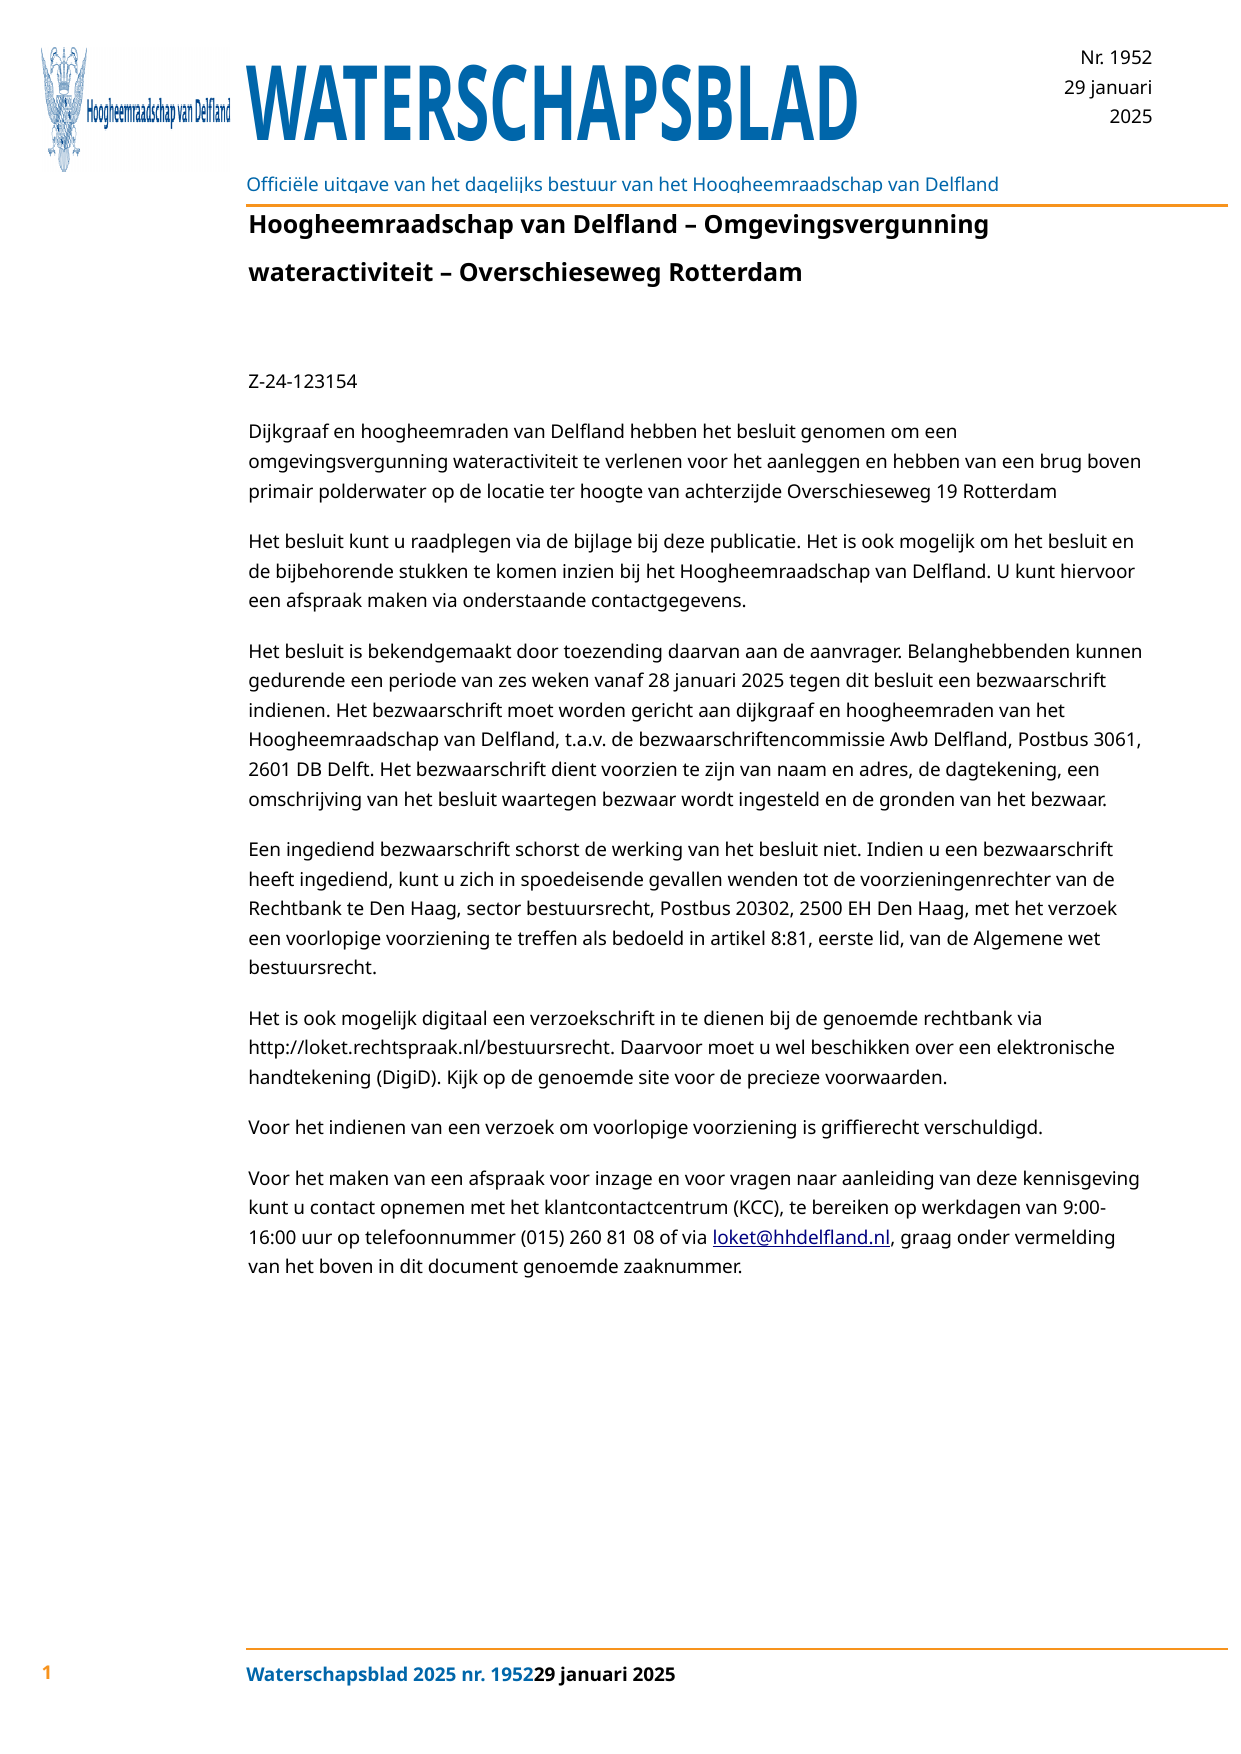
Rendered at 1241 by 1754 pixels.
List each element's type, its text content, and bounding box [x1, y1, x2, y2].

text Een ingediend bezwaarschrift schorst de werking van het besluit niet. Indien u een bezwaarschrift heeft ingediend, kunt u zich in spoedeisende gevallen wenden tot de voorzieningenrechter van de Rechtbank te Den Haag, sector bestuursrecht, Postbus 20302, 2500 EH Den Haag, met het verzoek een voorlopige voorziening te treffen als bedoeld in artikel 8:81, eerste lid, van de Algemene wet bestuursrecht. [248, 836, 1152, 980]
picture [41, 47, 231, 172]
text Het is ook mogelijk digitaal een verzoekschrift in te dienen bij de genoemde rechtbank via http://loket.rechtspraak.nl/bestuursrecht. Daarvoor moet u wel beschikken over een elektronische handtekening (DigiD). Kijk op de genoemde site voor de precieze voorwaarden. [248, 1005, 1152, 1090]
text Z-24-123154 [248, 368, 1152, 394]
text Voor het maken van een afspraak voor inzage en voor vragen naar aanleiding van deze kennisgeving kunt u contact opnemen met het klantcontactcentrum (KCC), te bereiken op werkdagen van 9:00-16:00 uur op telefoonnummer (015) 260 81 08 of via loket@hhdelfland.nl, graag onder vermelding van het boven in dit document genoemde zaaknummer. [248, 1165, 1152, 1279]
text Hoogheemraadschap van Delfland – Omgevingsvergunning wateractiviteit – Overschieseweg Rotterdam [248, 207, 1152, 288]
text Voor het indienen van een verzoek om voorlopige voorziening is griffierecht verschuldigd. [248, 1114, 1152, 1140]
text Het besluit is bekendgemaakt door toezending daarvan aan de aanvrager. Belanghebbenden kunnen gedurende een periode van zes weken vanaf 28 januari 2025 tegen dit besluit een bezwaarschrift indienen. Het bezwaarschrift moet worden gericht aan dijkgraaf en hoogheemraden van het Hoogheemraadschap van Delfland, t.a.v. de bezwaarschriftencommissie Awb Delfland, Postbus 3061, 2601 DB Delft. Het bezwaarschrift dient voorzien te zijn van naam en adres, de dagtekening, een omschrijving van het besluit waartegen bezwaar wordt ingesteld en de gronden van het bezwaar. [248, 638, 1152, 812]
text Het besluit kunt u raadplegen via de bijlage bij deze publicatie. Het is ook mogelijk om het besluit en de bijbehorende stukken te komen inzien bij het Hoogheemraadschap van Delfland. U kunt hiervoor een afspraak maken via onderstaande contactgegevens. [248, 528, 1152, 613]
text Dijkgraaf en hoogheemraden van Delfland hebben het besluit genomen om een omgevingsvergunning wateractiviteit te verlenen voor het aanleggen en hebben van een brug boven primair polderwater op de locatie ter hoogte van achterzijde Overschieseweg 19 Rotterdam [248, 419, 1152, 504]
